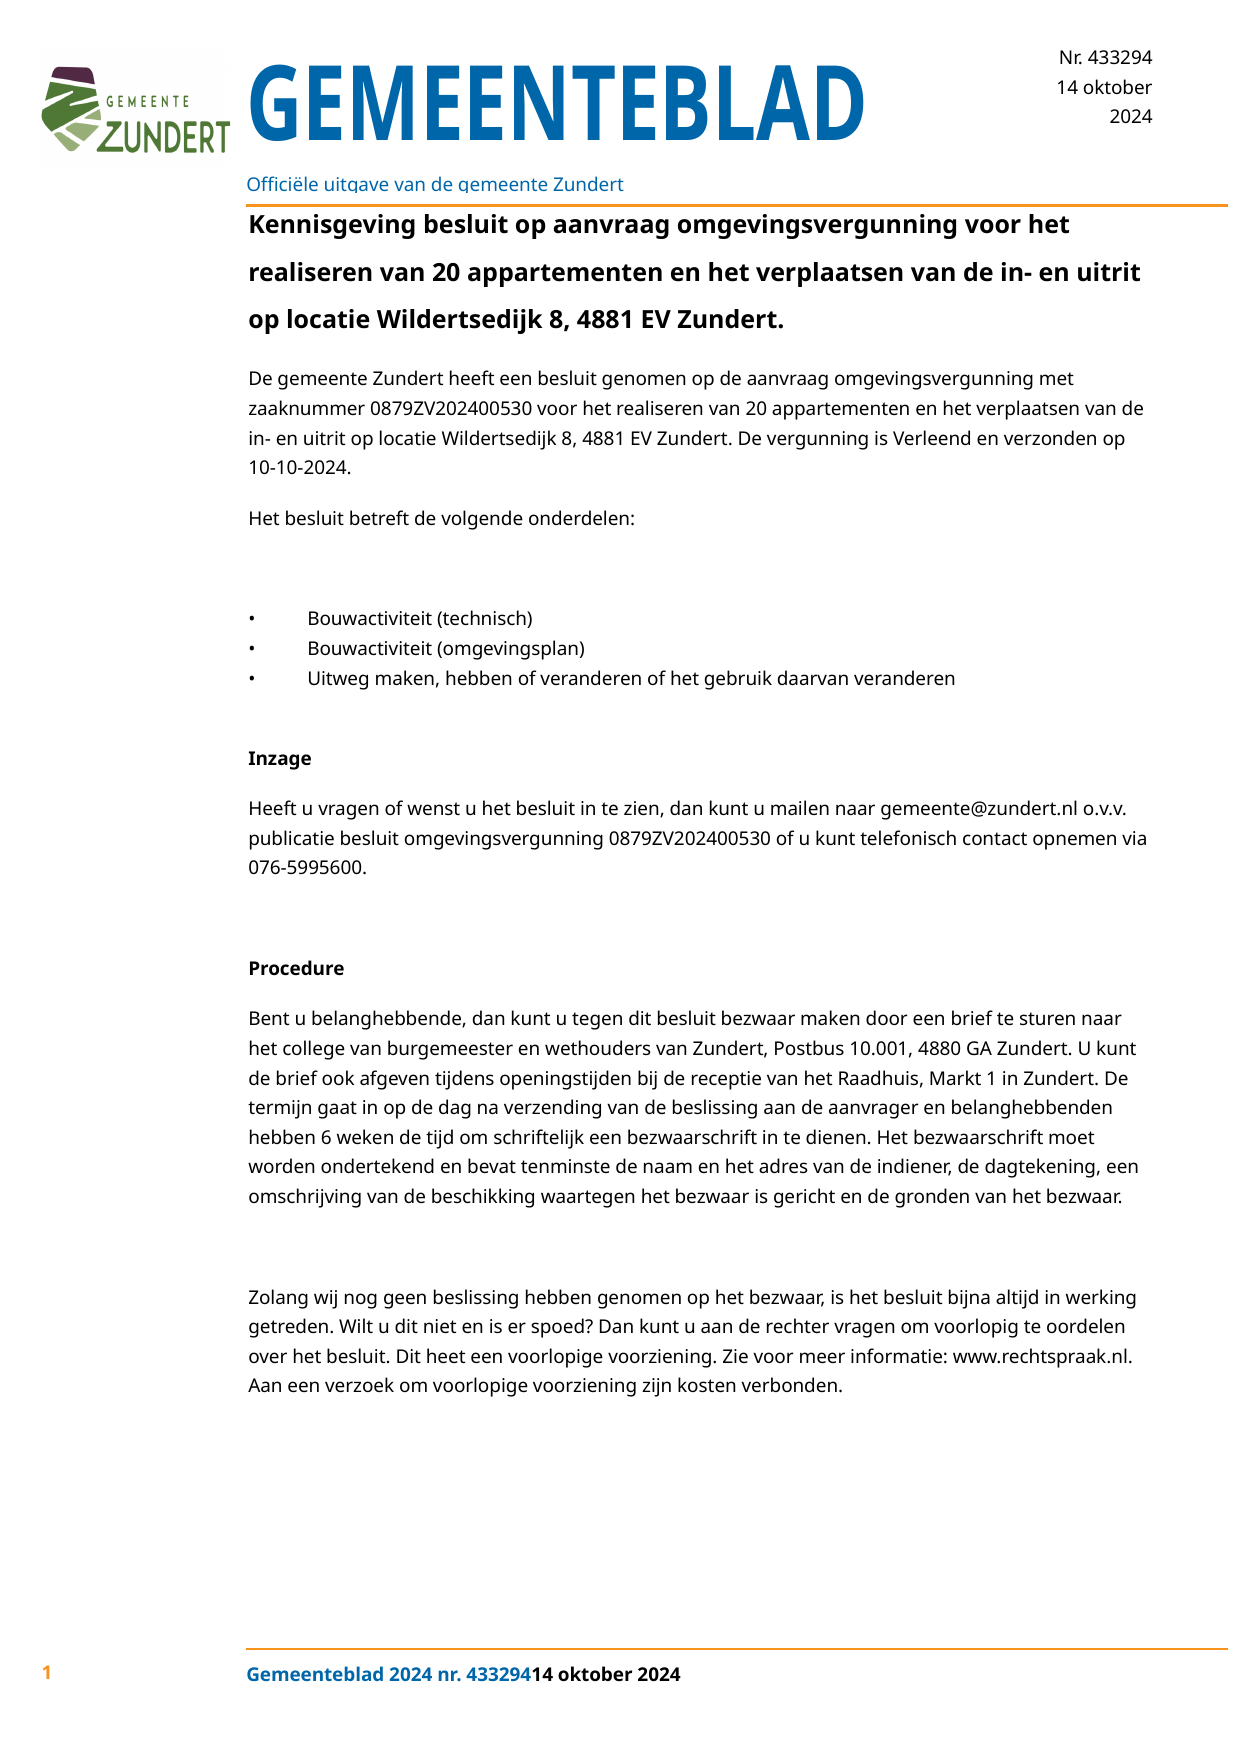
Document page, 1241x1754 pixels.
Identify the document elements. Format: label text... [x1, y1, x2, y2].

text Bent u belanghebbende, dan kunt u tegen dit besluit bezwaar maken door een brief te sturen naar het college van burgemeester en wethouders van Zundert, Postbus 10.001, 4880 GA Zundert. U kunt de brief ook afgeven tijdens openingstijden bij de receptie van het Raadhuis, Markt 1 in Zundert. De termijn gaat in op de dag na verzending van de beslissing aan de aanvrager en belanghebbenden hebben 6 weken de tijd om schriftelijk een bezwaarschrift in te dienen. Het bezwaarschrift moet worden ondertekend en bevat tenminste de naam en het adres van de indiener, de dagtekening, een omschrijving van de beschikking waartegen het bezwaar is gericht en de gronden van het bezwaar. [248, 1006, 1152, 1209]
text Inzage [248, 745, 1152, 770]
text Kennisgeving besluit op aanvraag omgevingsvergunning voor het realiseren van 20 appartementen en het verplaatsen van de in- en uitrit op locatie Wildertsedijk 8, 4881 EV Zundert. [248, 207, 1152, 336]
list Bouwactiviteit (technisch) [248, 606, 1152, 631]
list Uitweg maken, hebben of veranderen of het gebruik daarvan veranderen [248, 665, 1152, 690]
text Procedure [248, 955, 1152, 981]
text Zolang wij nog geen beslissing hebben genomen op het bezwaar, is het besluit bijna altijd in werking getreden. Wilt u dit niet en is er spoed? Dan kunt u aan de rechter vragen om voorlopig te oordelen over het besluit. Dit heet een voorlopige voorziening. Zie voor meer informatie: www.rechtspraak.nl. Aan een verzoek om voorlopige voorziening zijn kosten verbonden. [248, 1284, 1152, 1398]
picture [41, 47, 231, 172]
list Bouwactiviteit (omgevingsplan) [248, 635, 1152, 661]
text Het besluit betreft de volgende onderdelen: [248, 505, 1152, 530]
text Heeft u vragen of wenst u het besluit in te zien, dan kunt u mailen naar gemeente@zundert.nl o.v.v. publicatie besluit omgevingsvergunning 0879ZV202400530 of u kunt telefonisch contact opnemen via 076-5995600. [248, 795, 1152, 880]
text De gemeente Zundert heeft een besluit genomen op de aanvraag omgevingsvergunning met zaaknummer 0879ZV202400530 voor het realiseren van 20 appartementen en het verplaatsen van de in- en uitrit op locatie Wildertsedijk 8, 4881 EV Zundert. De vergunning is Verleend en verzonden op 10-10-2024. [248, 366, 1152, 480]
